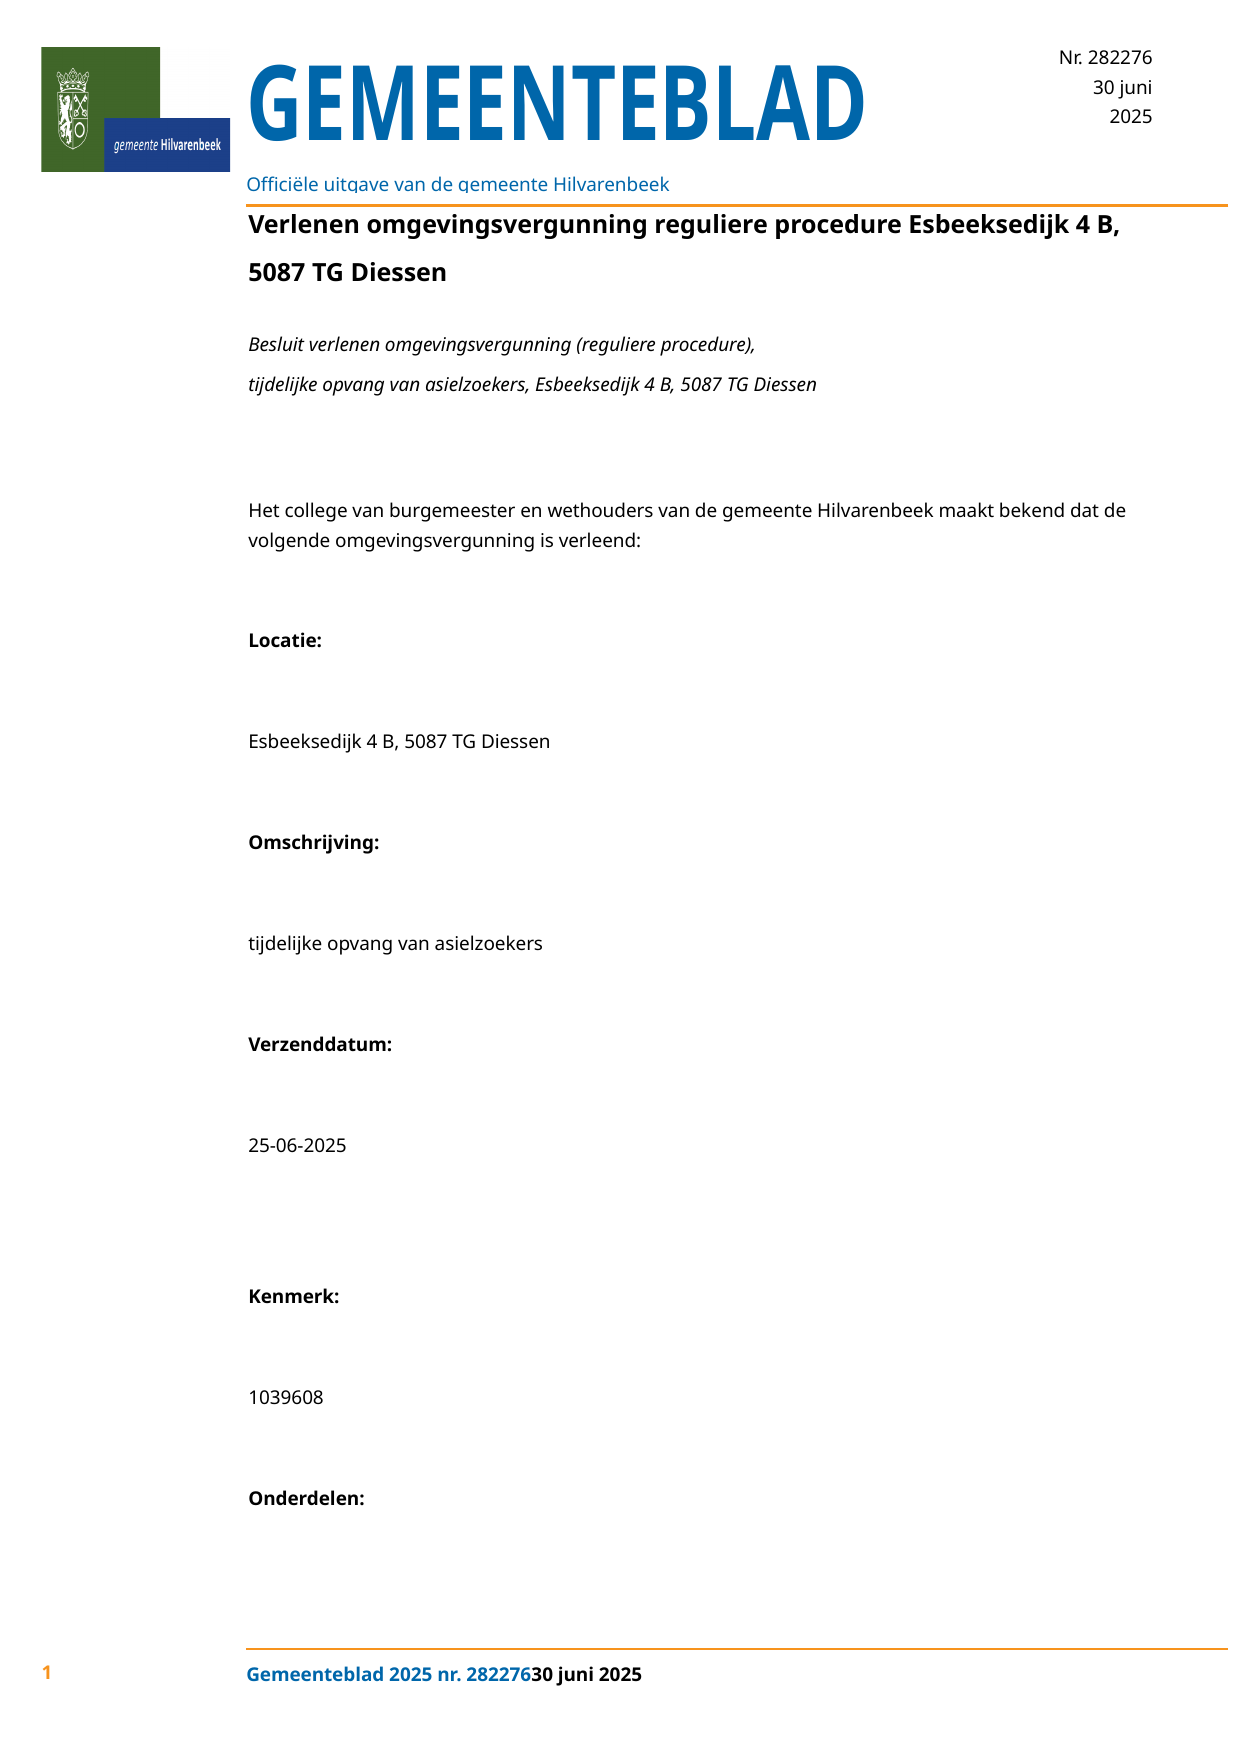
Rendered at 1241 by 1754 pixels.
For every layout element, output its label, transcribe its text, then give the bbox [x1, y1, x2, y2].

picture [41, 47, 231, 172]
text tijdelijke opvang van asielzoekers [248, 930, 1152, 956]
text Verlenen omgevingsvergunning reguliere procedure Esbeeksedijk 4 B, 5087 TG Diessen [248, 207, 1152, 288]
text Onderdelen: [248, 1485, 1152, 1511]
text Verzenddatum: [248, 1031, 1152, 1057]
text Kenmerk: [248, 1283, 1152, 1309]
text Locatie: [248, 628, 1152, 653]
text 1039608 [248, 1384, 1152, 1410]
text Omschrijving: [248, 829, 1152, 855]
text tijdelijke opvang van asielzoekers, Esbeeksedijk 4 B, 5087 TG Diessen [248, 371, 1152, 396]
text 25-06-2025 [248, 1132, 1152, 1158]
text Besluit verlenen omgevingsvergunning (reguliere procedure), [248, 331, 1152, 357]
text Het college van burgemeester en wethouders van de gemeente Hilvarenbeek maakt bekend dat de volgende omgevingsvergunning is verleend: [248, 497, 1152, 553]
text Esbeeksedijk 4 B, 5087 TG Diessen [248, 728, 1152, 754]
